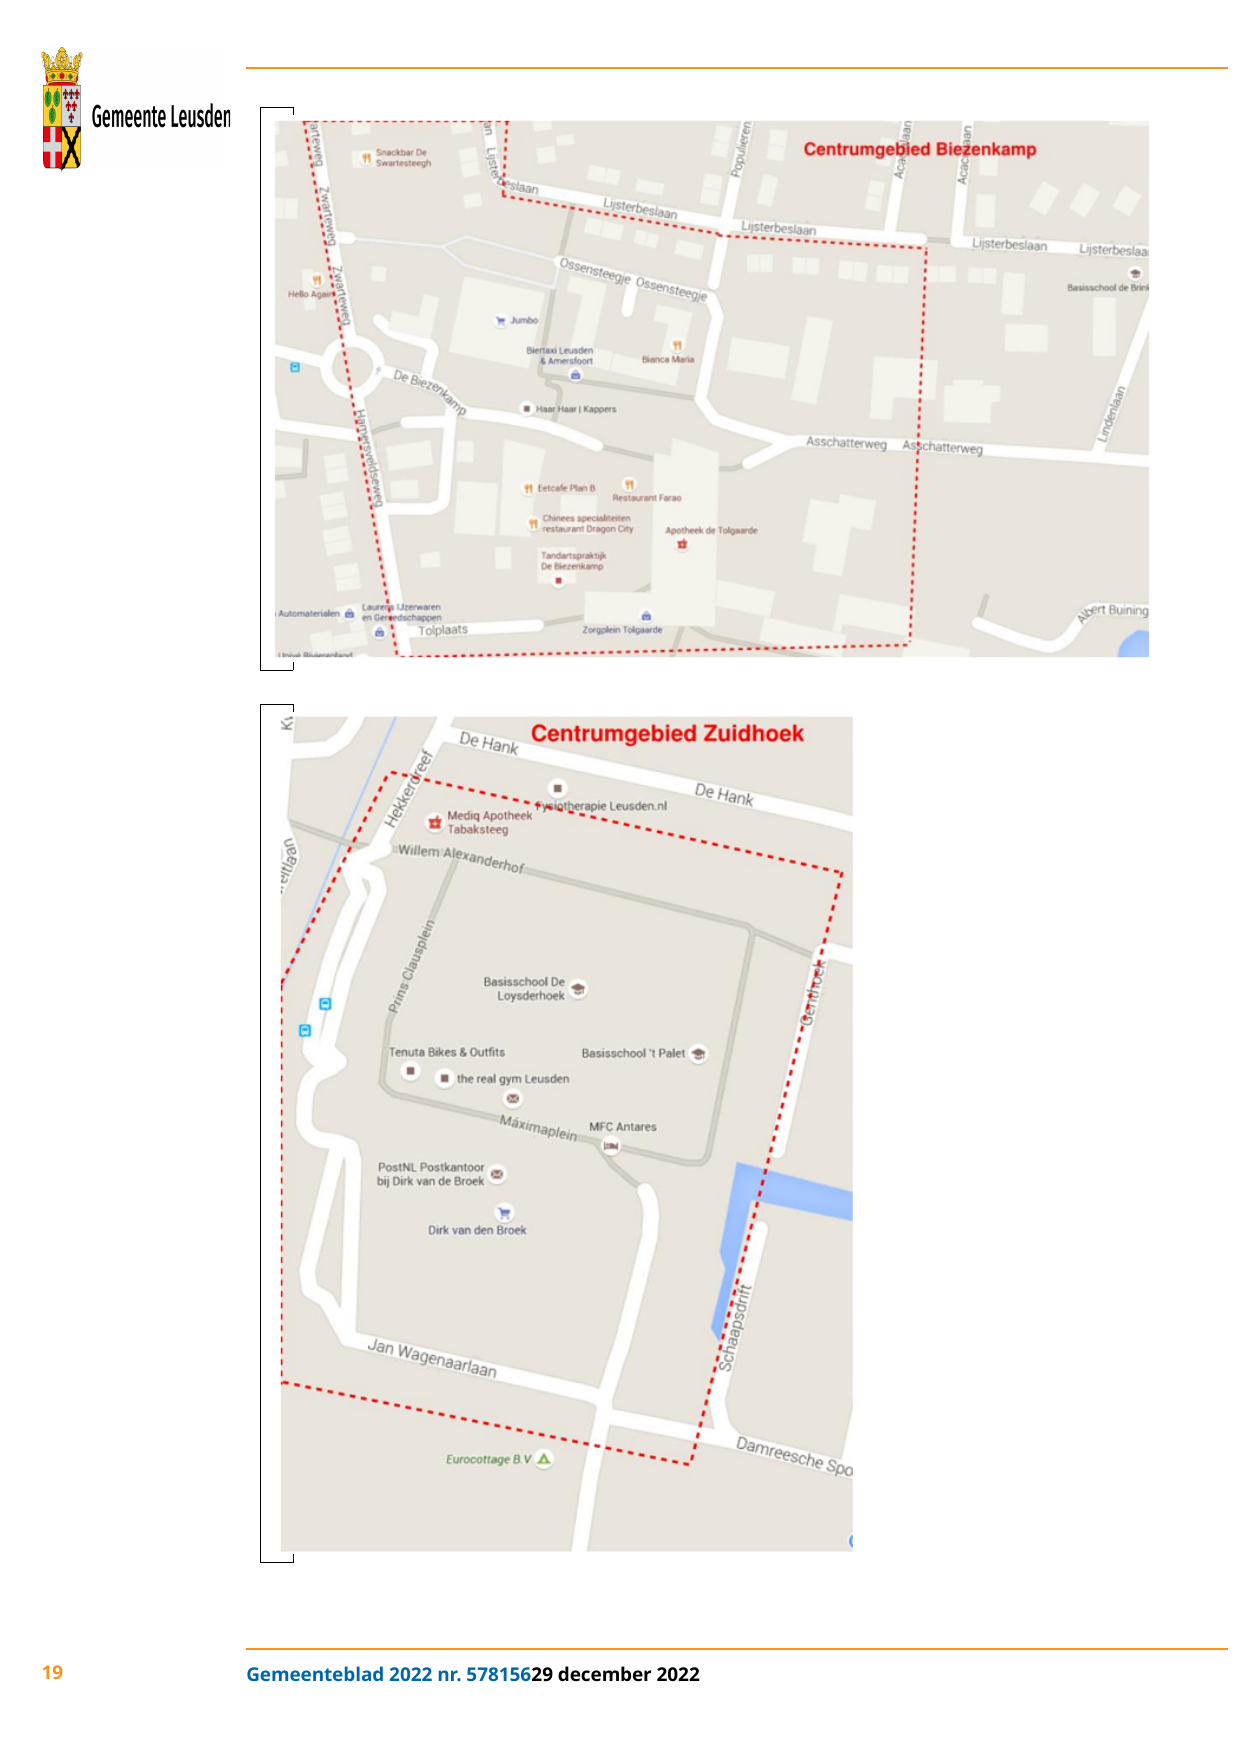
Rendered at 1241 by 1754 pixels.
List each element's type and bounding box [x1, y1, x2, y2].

picture [268, 712, 860, 1554]
picture [41, 47, 231, 172]
picture [268, 115, 1155, 662]
